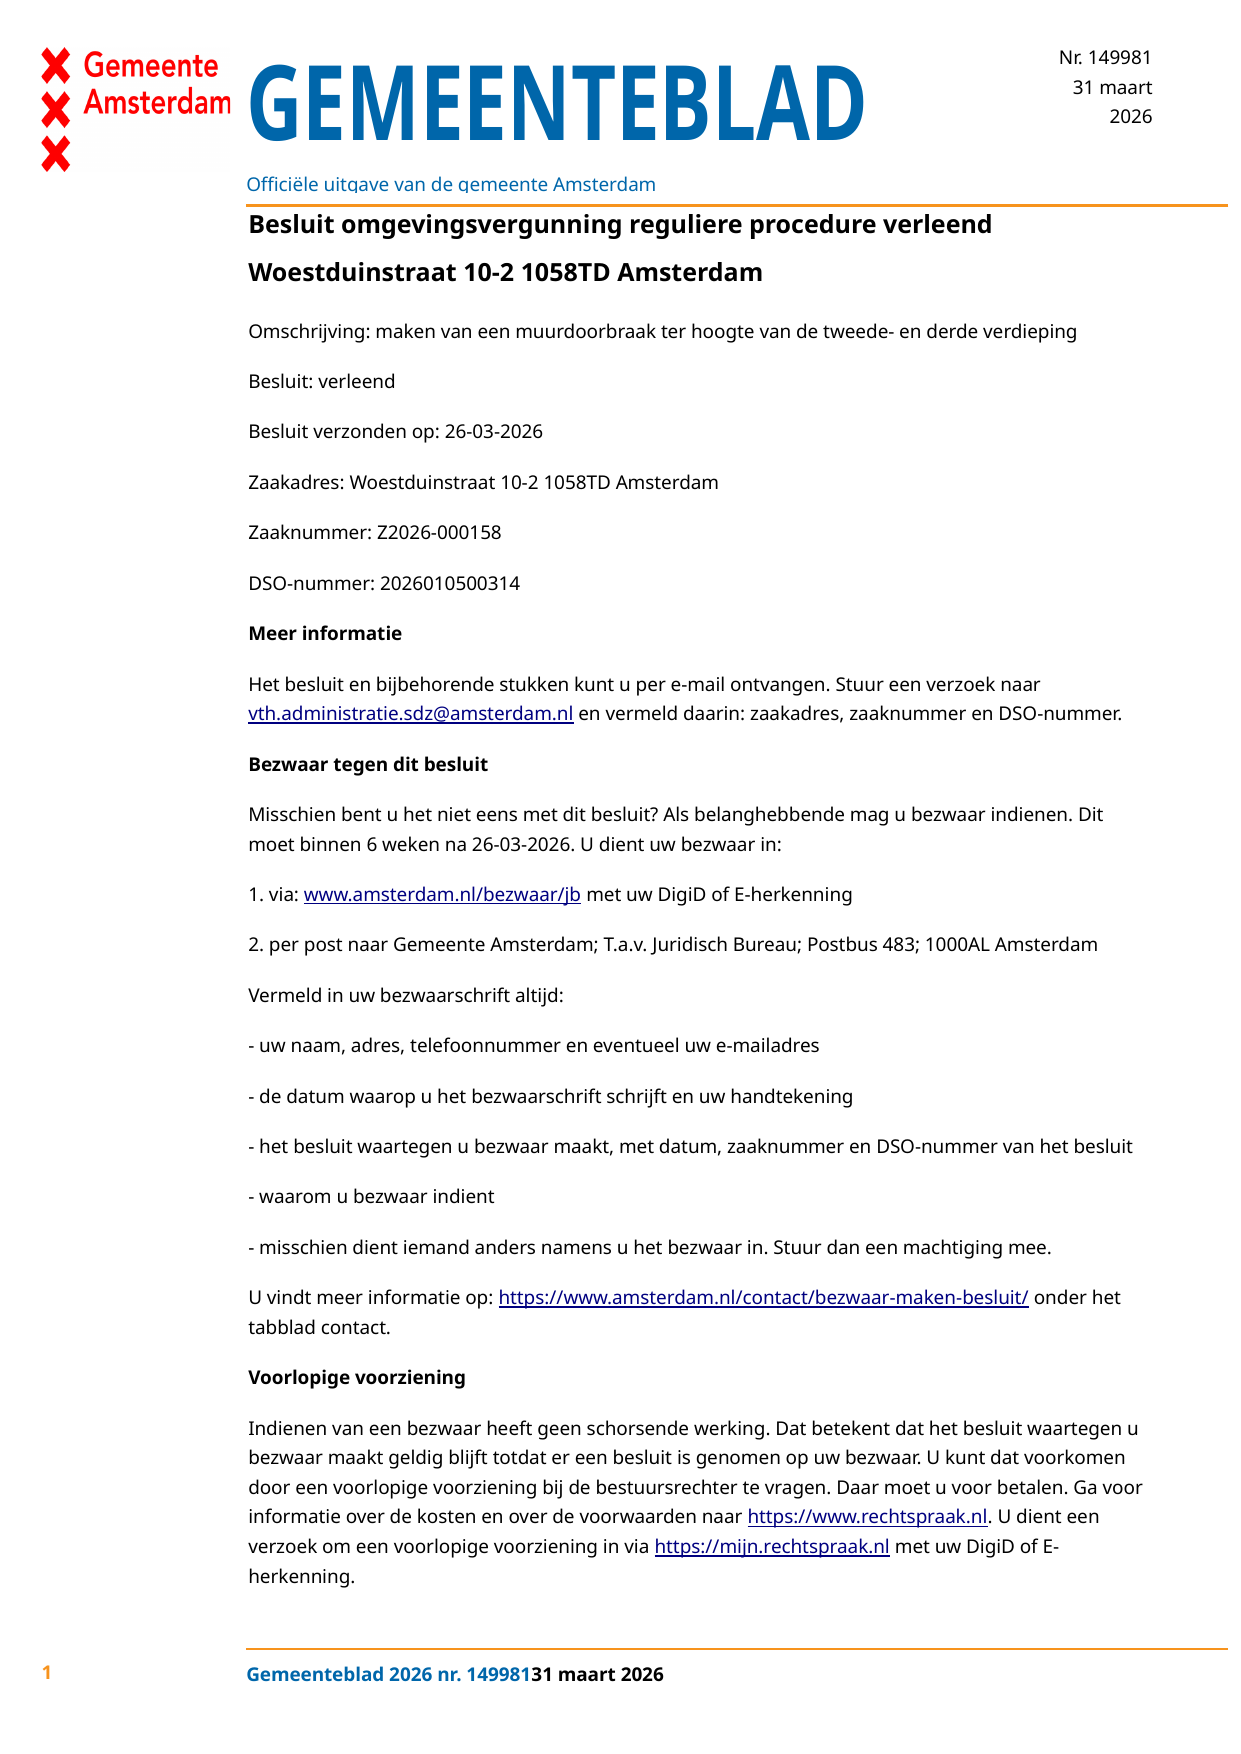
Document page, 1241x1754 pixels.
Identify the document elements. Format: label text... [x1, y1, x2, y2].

text Zaaknummer: Z2026-000158 [248, 519, 1152, 545]
text Besluit omgevingsvergunning reguliere procedure verleend Woestduinstraat 10-2 1058TD Amsterdam [248, 207, 1152, 288]
text Misschien bent u het niet eens met dit besluit? Als belanghebbende mag u bezwaar indienen. Dit moet binnen 6 weken na 26-03-2026. U dient uw bezwaar in: [248, 801, 1152, 857]
text U vindt meer informatie op: https://www.amsterdam.nl/contact/bezwaar-maken-besluit/ onder het tabblad contact. [248, 1284, 1152, 1340]
text Voorlopige voorziening [248, 1364, 1152, 1390]
text 1. via: www.amsterdam.nl/bezwaar/jb met uw DigiD of E-herkenning [248, 881, 1152, 907]
text Besluit: verleend [248, 368, 1152, 394]
text Zaakadres: Woestduinstraat 10-2 1058TD Amsterdam [248, 469, 1152, 495]
text Bezwaar tegen dit besluit [248, 751, 1152, 777]
text Het besluit en bijbehorende stukken kunt u per e-mail ontvangen. Stuur een verzoek naar vth.administratie.sdz@amsterdam.nl en vermeld daarin: zaakadres, zaaknummer en DSO-nummer. [248, 671, 1152, 726]
text Indienen van een bezwaar heeft geen schorsende werking. Dat betekent dat het besluit waartegen u bezwaar maakt geldig blijft totdat er een besluit is genomen op uw bezwaar. U kunt dat voorkomen door een voorlopige voorziening bij de bestuursrechter te vragen. Daar moet u voor betalen. Ga voor informatie over de kosten en over de voorwaarden naar https://www.rechtspraak.nl. U dient een verzoek om een voorlopige voorziening in via https://mijn.rechtspraak.nl met uw DigiD of E-herkenning. [248, 1415, 1152, 1589]
text Meer informatie [248, 620, 1152, 646]
text Besluit verzonden op: 26-03-2026 [248, 419, 1152, 444]
text - waarom u bezwaar indient [248, 1184, 1152, 1209]
text Omschrijving: maken van een muurdoorbraak ter hoogte van de tweede- en derde verdieping [248, 318, 1152, 344]
text 2. per post naar Gemeente Amsterdam; T.a.v. Juridisch Bureau; Postbus 483; 1000AL Amsterdam [248, 932, 1152, 957]
text - misschien dient iemand anders namens u het bezwaar in. Stuur dan een machtiging mee. [248, 1234, 1152, 1260]
text - uw naam, adres, telefoonnummer en eventueel uw e-mailadres [248, 1032, 1152, 1058]
text DSO-nummer: 2026010500314 [248, 570, 1152, 596]
text Vermeld in uw bezwaarschrift altijd: [248, 982, 1152, 1008]
text - het besluit waartegen u bezwaar maakt, met datum, zaaknummer en DSO-nummer van het besluit [248, 1133, 1152, 1159]
text - de datum waarop u het bezwaarschrift schrijft en uw handtekening [248, 1083, 1152, 1109]
picture [41, 47, 231, 172]
